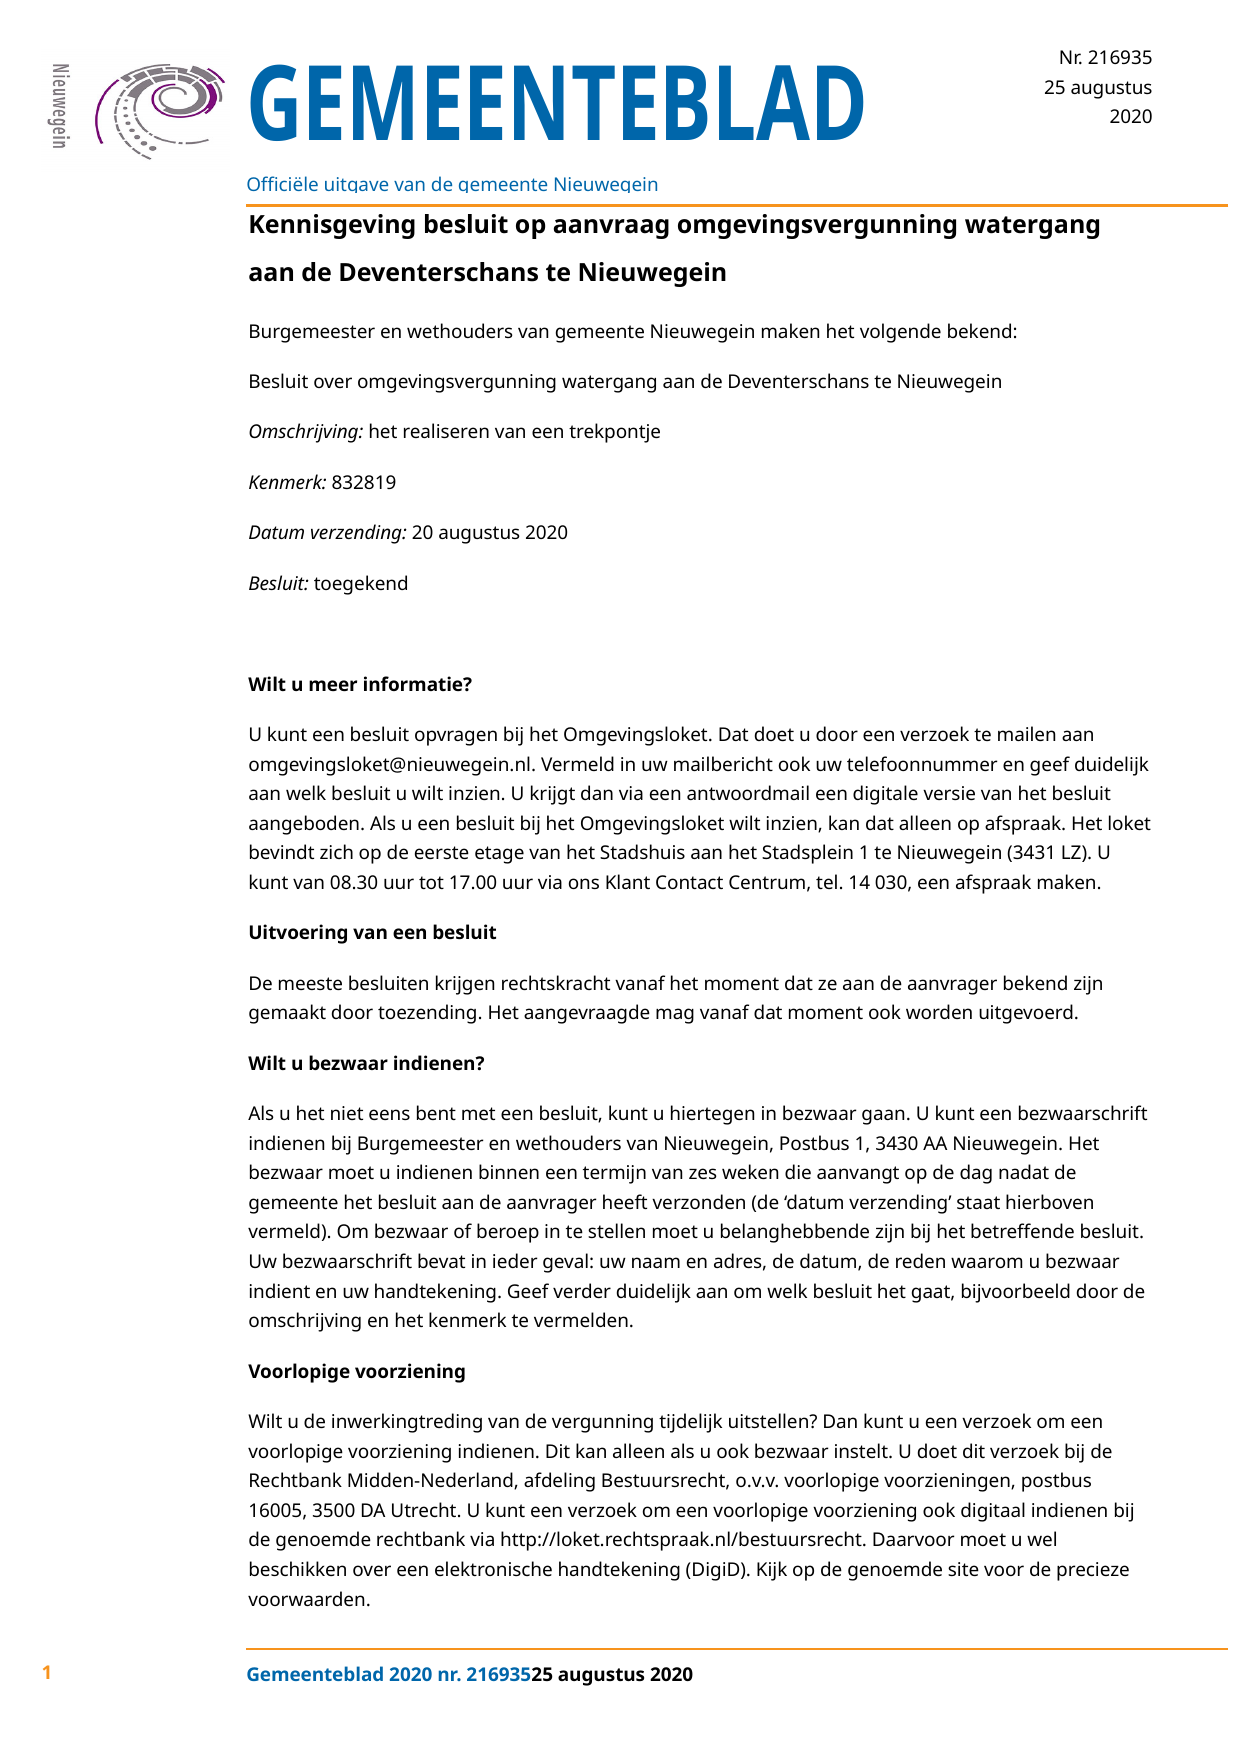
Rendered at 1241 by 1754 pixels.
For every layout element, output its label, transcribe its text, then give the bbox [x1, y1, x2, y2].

text Voorlopige voorziening [248, 1358, 1152, 1384]
text Uitvoering van een besluit [248, 919, 1152, 945]
text Kennisgeving besluit op aanvraag omgevingsvergunning watergang aan de Deventerschans te Nieuwegein [248, 207, 1152, 288]
picture [41, 47, 231, 172]
text Besluit over omgevingsvergunning watergang aan de Deventerschans te Nieuwegein [248, 368, 1152, 394]
text Datum verzending: 20 augustus 2020 [248, 519, 1152, 545]
text Wilt u de inwerkingtreding van de vergunning tijdelijk uitstellen? Dan kunt u een verzoek om een voorlopige voorziening indienen. Dit kan alleen als u ook bezwaar instelt. U doet dit verzoek bij de Rechtbank Midden-Nederland, afdeling Bestuursrecht, o.v.v. voorlopige voorzieningen, postbus 16005, 3500 DA Utrecht. U kunt een verzoek om een voorlopige voorziening ook digitaal indienen bij de genoemde rechtbank via http://loket.rechtspraak.nl/bestuursrecht. Daarvoor moet u wel beschikken over een elektronische handtekening (DigiD). Kijk op de genoemde site voor de precieze voorwaarden. [248, 1408, 1152, 1612]
text Wilt u meer informatie? [248, 671, 1152, 697]
text Als u het niet eens bent met een besluit, kunt u hiertegen in bezwaar gaan. U kunt een bezwaarschrift indienen bij Burgemeester en wethouders van Nieuwegein, Postbus 1, 3430 AA Nieuwegein. Het bezwaar moet u indienen binnen een termijn van zes weken die aanvangt op de dag nadat de gemeente het besluit aan de aanvrager heeft verzonden (de ‘datum verzending’ staat hierboven vermeld). Om bezwaar of beroep in te stellen moet u belanghebbende zijn bij het betreffende besluit. Uw bezwaarschrift bevat in ieder geval: uw naam en adres, de datum, de reden waarom u bezwaar indient en uw handtekening. Geef verder duidelijk aan om welk besluit het gaat, bijvoorbeeld door de omschrijving en het kenmerk te vermelden. [248, 1100, 1152, 1333]
text Omschrijving: het realiseren van een trekpontje [248, 419, 1152, 444]
text Burgemeester en wethouders van gemeente Nieuwegein maken het volgende bekend: [248, 318, 1152, 344]
text Wilt u bezwaar indienen? [248, 1050, 1152, 1076]
text De meeste besluiten krijgen rechtskracht vanaf het moment dat ze aan de aanvrager bekend zijn gemaakt door toezending. Het aangevraagde mag vanaf dat moment ook worden uitgevoerd. [248, 970, 1152, 1025]
text Besluit: toegekend [248, 570, 1152, 596]
text Kenmerk: 832819 [248, 469, 1152, 495]
text U kunt een besluit opvragen bij het Omgevingsloket. Dat doet u door een verzoek te mailen aan omgevingsloket@nieuwegein.nl. Vermeld in uw mailbericht ook uw telefoonnummer en geef duidelijk aan welk besluit u wilt inzien. U krijgt dan via een antwoordmail een digitale versie van het besluit aangeboden. Als u een besluit bij het Omgevingsloket wilt inzien, kan dat alleen op afspraak. Het loket bevindt zich op de eerste etage van het Stadshuis aan het Stadsplein 1 te Nieuwegein (3431 LZ). U kunt van 08.30 uur tot 17.00 uur via ons Klant Contact Centrum, tel. 14 030, een afspraak maken. [248, 721, 1152, 895]
